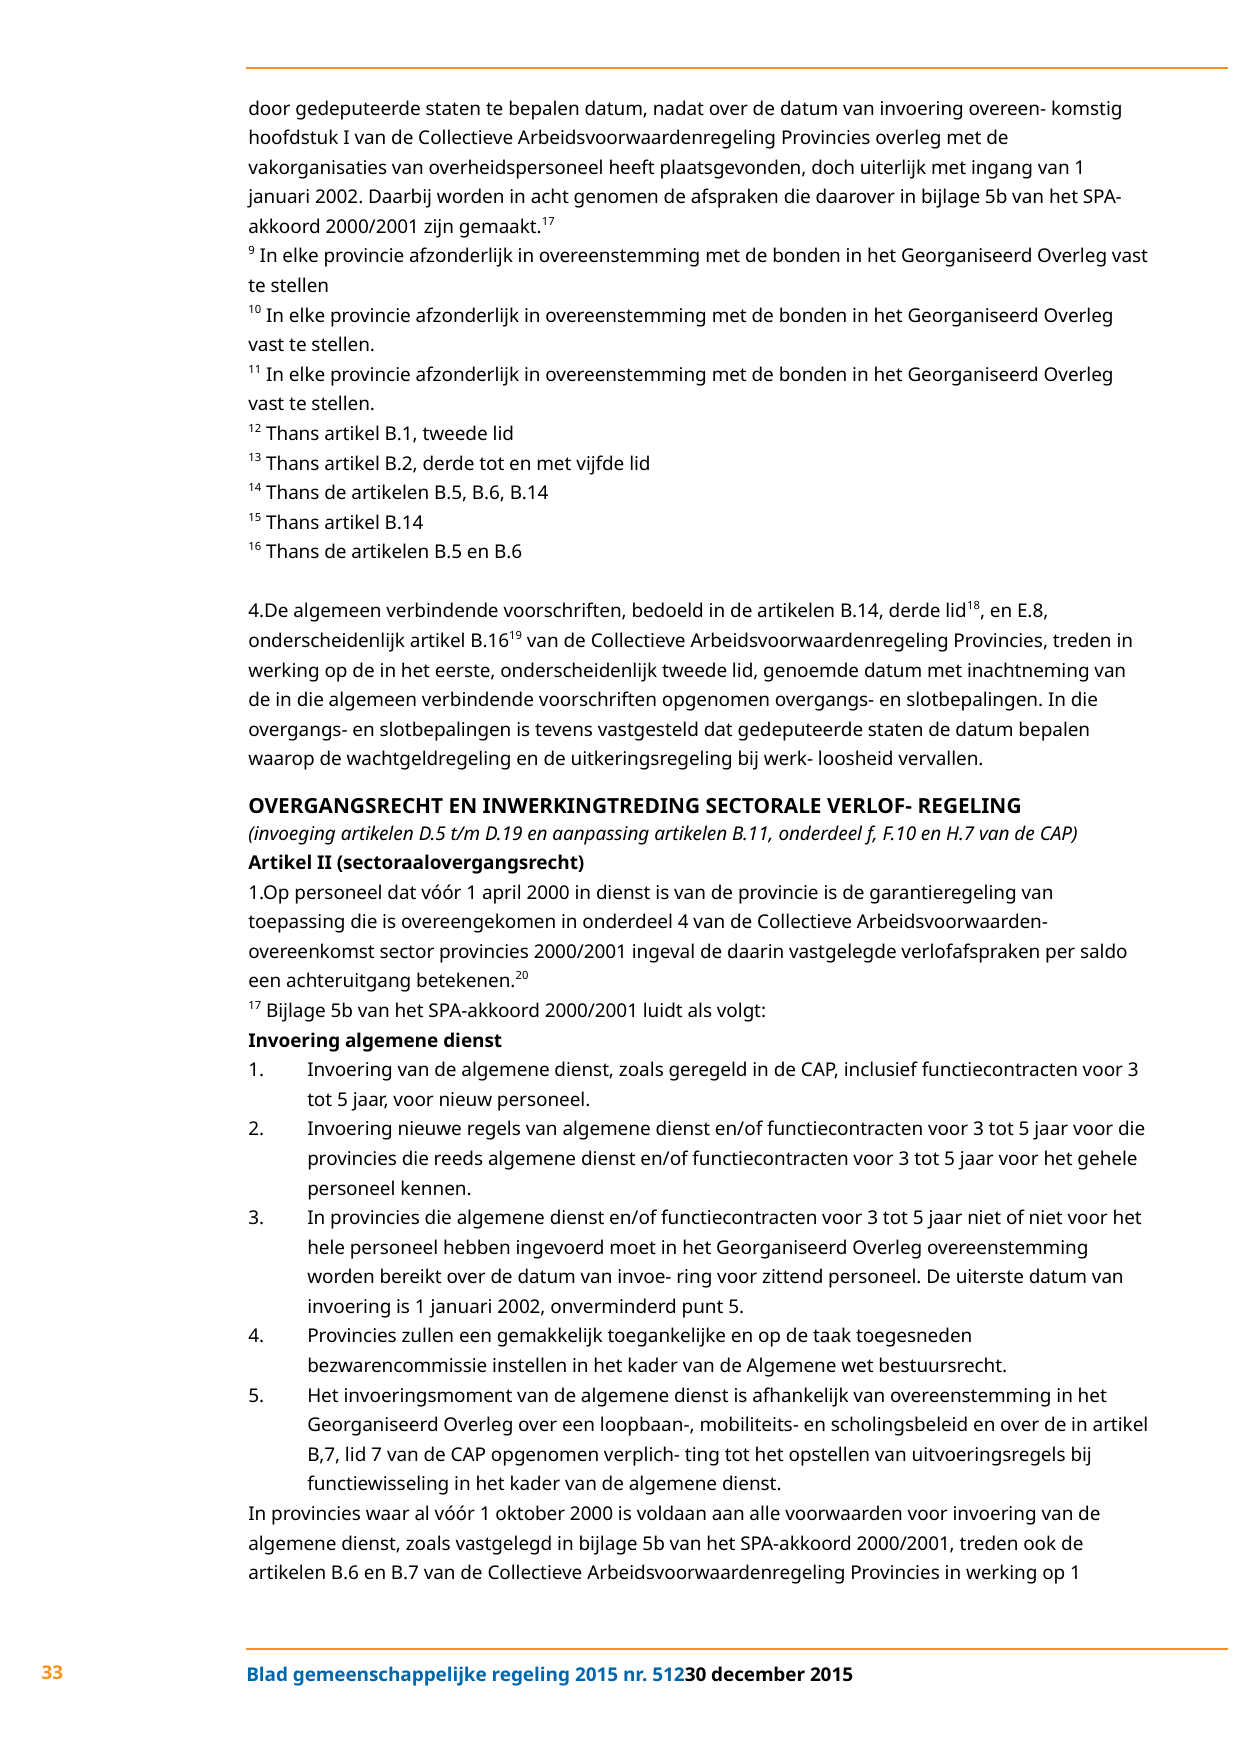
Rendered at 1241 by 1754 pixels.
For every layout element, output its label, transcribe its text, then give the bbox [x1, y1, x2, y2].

list Het invoeringsmoment van de algemene dienst is afhankelijk van overeenstemming in het Georganiseerd Overleg over een loopbaan-, mobiliteits- en scholingsbeleid en over de in artikel B,7, lid 7 van de CAP opgenomen verplich- ting tot het opstellen van uitvoeringsregels bij functiewisseling in het kader van de algemene dienst. [248, 1382, 1152, 1496]
text 17 Bijlage 5b van het SPA-akkoord 2000/2001 luidt als volgt: [248, 997, 1152, 1023]
text In provincies waar al vóór 1 oktober 2000 is voldaan aan alle voorwaarden voor invoering van de algemene dienst, zoals vastgelegd in bijlage 5b van het SPA-akkoord 2000/2001, treden ook de artikelen B.6 en B.7 van de Collectieve Arbeidsvoorwaardenregeling Provincies in werking op 1 [248, 1500, 1152, 1585]
text 12 Thans artikel B.1, tweede lid [248, 420, 1152, 446]
text OVERGANGSRECHT EN INWERKINGTREDING SECTORALE VERLOF- REGELING [248, 791, 1152, 820]
picture [41, 47, 231, 172]
text 11 In elke provincie afzonderlijk in overeenstemming met de bonden in het Georganiseerd Overleg vast te stellen. [248, 361, 1152, 416]
text 14 Thans de artikelen B.5, B.6, B.14 [248, 479, 1152, 505]
list Provincies zullen een gemakkelijk toegankelijke en op de taak toegesneden bezwarencommissie instellen in het kader van de Algemene wet bestuursrecht. [248, 1323, 1152, 1378]
text Artikel II (sectoraalovergangsrecht) [248, 849, 1152, 875]
text 10 In elke provincie afzonderlijk in overeenstemming met de bonden in het Georganiseerd Overleg vast te stellen. [248, 302, 1152, 357]
text 1.Op personeel dat vóór 1 april 2000 in dienst is van de provincie is de garantieregeling van toepassing die is overeengekomen in onderdeel 4 van de Collectieve Arbeidsvoorwaarden- overeenkomst sector provincies 2000/2001 ingeval de daarin vastgelegde verlofafspraken per saldo een achteruitgang betekenen.20 [248, 879, 1152, 993]
text (invoeging artikelen D.5 t/m D.19 en aanpassing artikelen B.11, onderdeel f, F.10 en H.7 van de CAP) [248, 820, 1152, 845]
list Invoering van de algemene dienst, zoals geregeld in de CAP, inclusief functiecontracten voor 3 tot 5 jaar, voor nieuw personeel. [248, 1056, 1152, 1112]
text 16 Thans de artikelen B.5 en B.6 [248, 538, 1152, 564]
text 13 Thans artikel B.2, derde tot en met vijfde lid [248, 450, 1152, 476]
text onderscheidenlijk artikel B.1619 van de Collectieve Arbeidsvoorwaardenregeling Provincies, treden in werking op de in het eerste, onderscheidenlijk tweede lid, genoemde datum met inachtneming van de in die algemeen verbindende voorschriften opgenomen overgangs- en slotbepalingen. In die overgangs- en slotbepalingen is tevens vastgesteld dat gedeputeerde staten de datum bepalen waarop de wachtgeldregeling en de uitkeringsregeling bij werk- loosheid vervallen. [248, 627, 1152, 771]
list Invoering nieuwe regels van algemene dienst en/of functiecontracten voor 3 tot 5 jaar voor die provincies die reeds algemene dienst en/of functiecontracten voor 3 tot 5 jaar voor het gehele personeel kennen. [248, 1116, 1152, 1200]
text 4.De algemeen verbindende voorschriften, bedoeld in de artikelen B.14, derde lid18, en E.8, [248, 598, 1152, 623]
text Invoering algemene dienst [248, 1027, 1152, 1052]
text door gedeputeerde staten te bepalen datum, nadat over de datum van invoering overeen- komstig hoofdstuk I van de Collectieve Arbeidsvoorwaardenregeling Provincies overleg met de vakorganisaties van overheidspersoneel heeft plaatsgevonden, doch uiterlijk met ingang van 1 januari 2002. Daarbij worden in acht genomen de afspraken die daarover in bijlage 5b van het SPA-akkoord 2000/2001 zijn gemaakt.17 [248, 95, 1152, 239]
list In provincies die algemene dienst en/of functiecontracten voor 3 tot 5 jaar niet of niet voor het hele personeel hebben ingevoerd moet in het Georganiseerd Overleg overeenstemming worden bereikt over de datum van invoe- ring voor zittend personeel. De uiterste datum van invoering is 1 januari 2002, onverminderd punt 5. [248, 1204, 1152, 1319]
text 15 Thans artikel B.14 [248, 509, 1152, 535]
text 9 In elke provincie afzonderlijk in overeenstemming met de bonden in het Georganiseerd Overleg vast te stellen [248, 243, 1152, 298]
